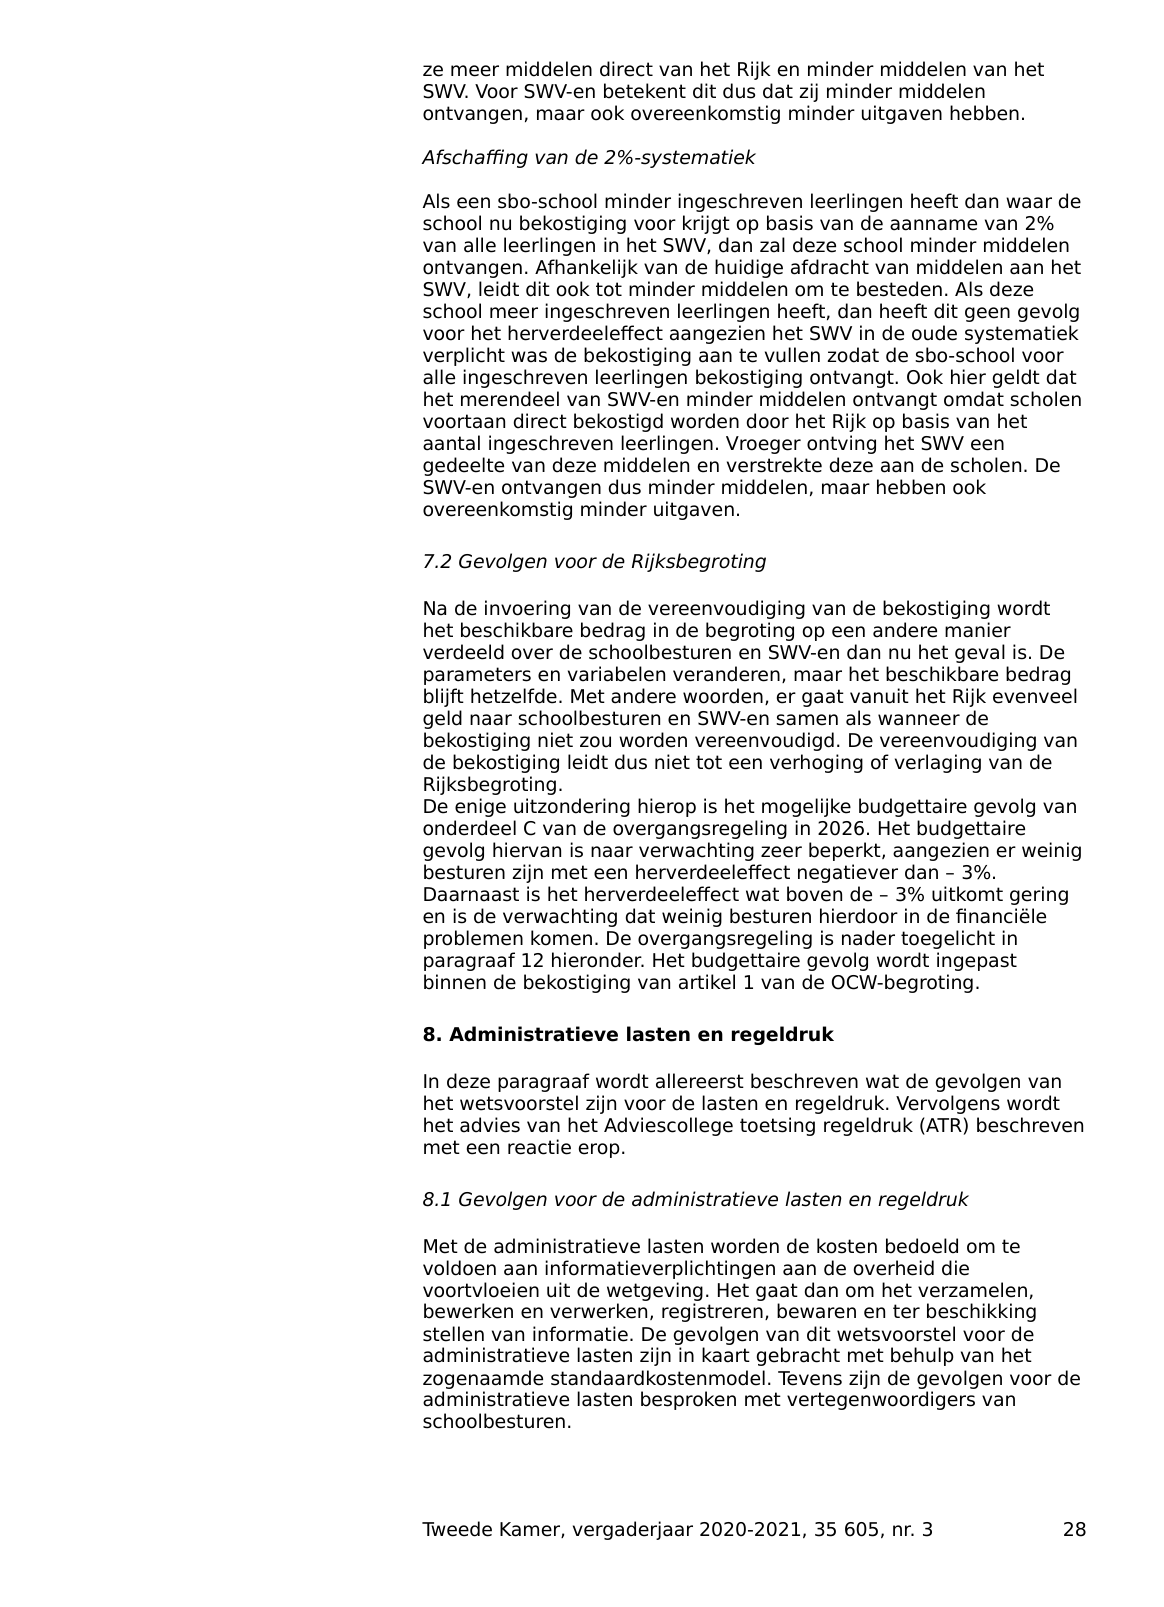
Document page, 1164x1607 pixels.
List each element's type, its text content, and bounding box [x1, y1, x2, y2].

text Na de invoering van de vereenvoudiging van de bekostiging wordt het beschikbare bedrag in de begroting op een andere manier verdeeld over de schoolbesturen en SWV-en dan nu het geval is. De parameters en variabelen veranderen, maar het beschikbare bedrag blijft hetzelfde. Met andere woorden, er gaat vanuit het Rijk evenveel geld naar schoolbesturen en SWV-en samen als wanneer de bekostiging niet zou worden vereenvoudigd. De vereenvoudiging van de bekostiging leidt dus niet tot een verhoging of verlaging van de Rijksbegroting. [422, 598, 1087, 796]
subtitle Afschaffing van de 2%-systematiek [422, 147, 1087, 169]
text In deze paragraaf wordt allereerst beschreven wat de gevolgen van het wetsvoorstel zijn voor de lasten en regeldruk. Vervolgens wordt het advies van het Adviescollege toetsing regeldruk (ATR) beschreven met een reactie erop. [422, 1071, 1087, 1158]
subtitle 8.1 Gevolgen voor de administratieve lasten en regeldruk [422, 1188, 1087, 1211]
subtitle 8. Administratieve lasten en regeldruk [422, 1024, 1087, 1046]
text Met de administratieve lasten worden de kosten bedoeld om te voldoen aan informatieverplichtingen aan de overheid die voortvloeien uit de wetgeving. Het gaat dan om het verzamelen, bewerken en verwerken, registreren, bewaren en ter beschikking stellen van informatie. De gevolgen van dit wetsvoorstel voor de administratieve lasten zijn in kaart gebracht met behulp van het zogenaamde standaardkostenmodel. Tevens zijn de gevolgen voor de administratieve lasten besproken met vertegenwoordigers van schoolbesturen. [422, 1236, 1087, 1433]
text De enige uitzondering hierop is het mogelijke budgettaire gevolg van onderdeel C van de overgangsregeling in 2026. Het budgettaire gevolg hiervan is naar verwachting zeer beperkt, aangezien er weinig besturen zijn met een herverdeeleffect negatiever dan – 3%. Daarnaast is het herverdeeleffect wat boven de – 3% uitkomt gering en is de verwachting dat weinig besturen hierdoor in de financiële problemen komen. De overgangsregeling is nader toegelicht in paragraaf 12 hieronder. Het budgettaire gevolg wordt ingepast binnen de bekostiging van artikel 1 van de OCW-begroting. [422, 796, 1087, 994]
subtitle 7.2 Gevolgen voor de Rijksbegroting [422, 551, 1087, 573]
text ze meer middelen direct van het Rijk en minder middelen van het SWV. Voor SWV-en betekent dit dus dat zij minder middelen ontvangen, maar ook overeenkomstig minder uitgaven hebben. [422, 59, 1087, 125]
text Als een sbo-school minder ingeschreven leerlingen heeft dan waar de school nu bekostiging voor krijgt op basis van de aanname van 2% van alle leerlingen in het SWV, dan zal deze school minder middelen ontvangen. Afhankelijk van de huidige afdracht van middelen aan het SWV, leidt dit ook tot minder middelen om te besteden. Als deze school meer ingeschreven leerlingen heeft, dan heeft dit geen gevolg voor het herverdeeleffect aangezien het SWV in de oude systematiek verplicht was de bekostiging aan te vullen zodat de sbo-school voor alle ingeschreven leerlingen bekostiging ontvangt. Ook hier geldt dat het merendeel van SWV-en minder middelen ontvangt omdat scholen voortaan direct bekostigd worden door het Rijk op basis van het aantal ingeschreven leerlingen. Vroeger ontving het SWV een gedeelte van deze middelen en verstrekte deze aan de scholen. De SWV-en ontvangen dus minder middelen, maar hebben ook overeenkomstig minder uitgaven. [422, 191, 1087, 521]
